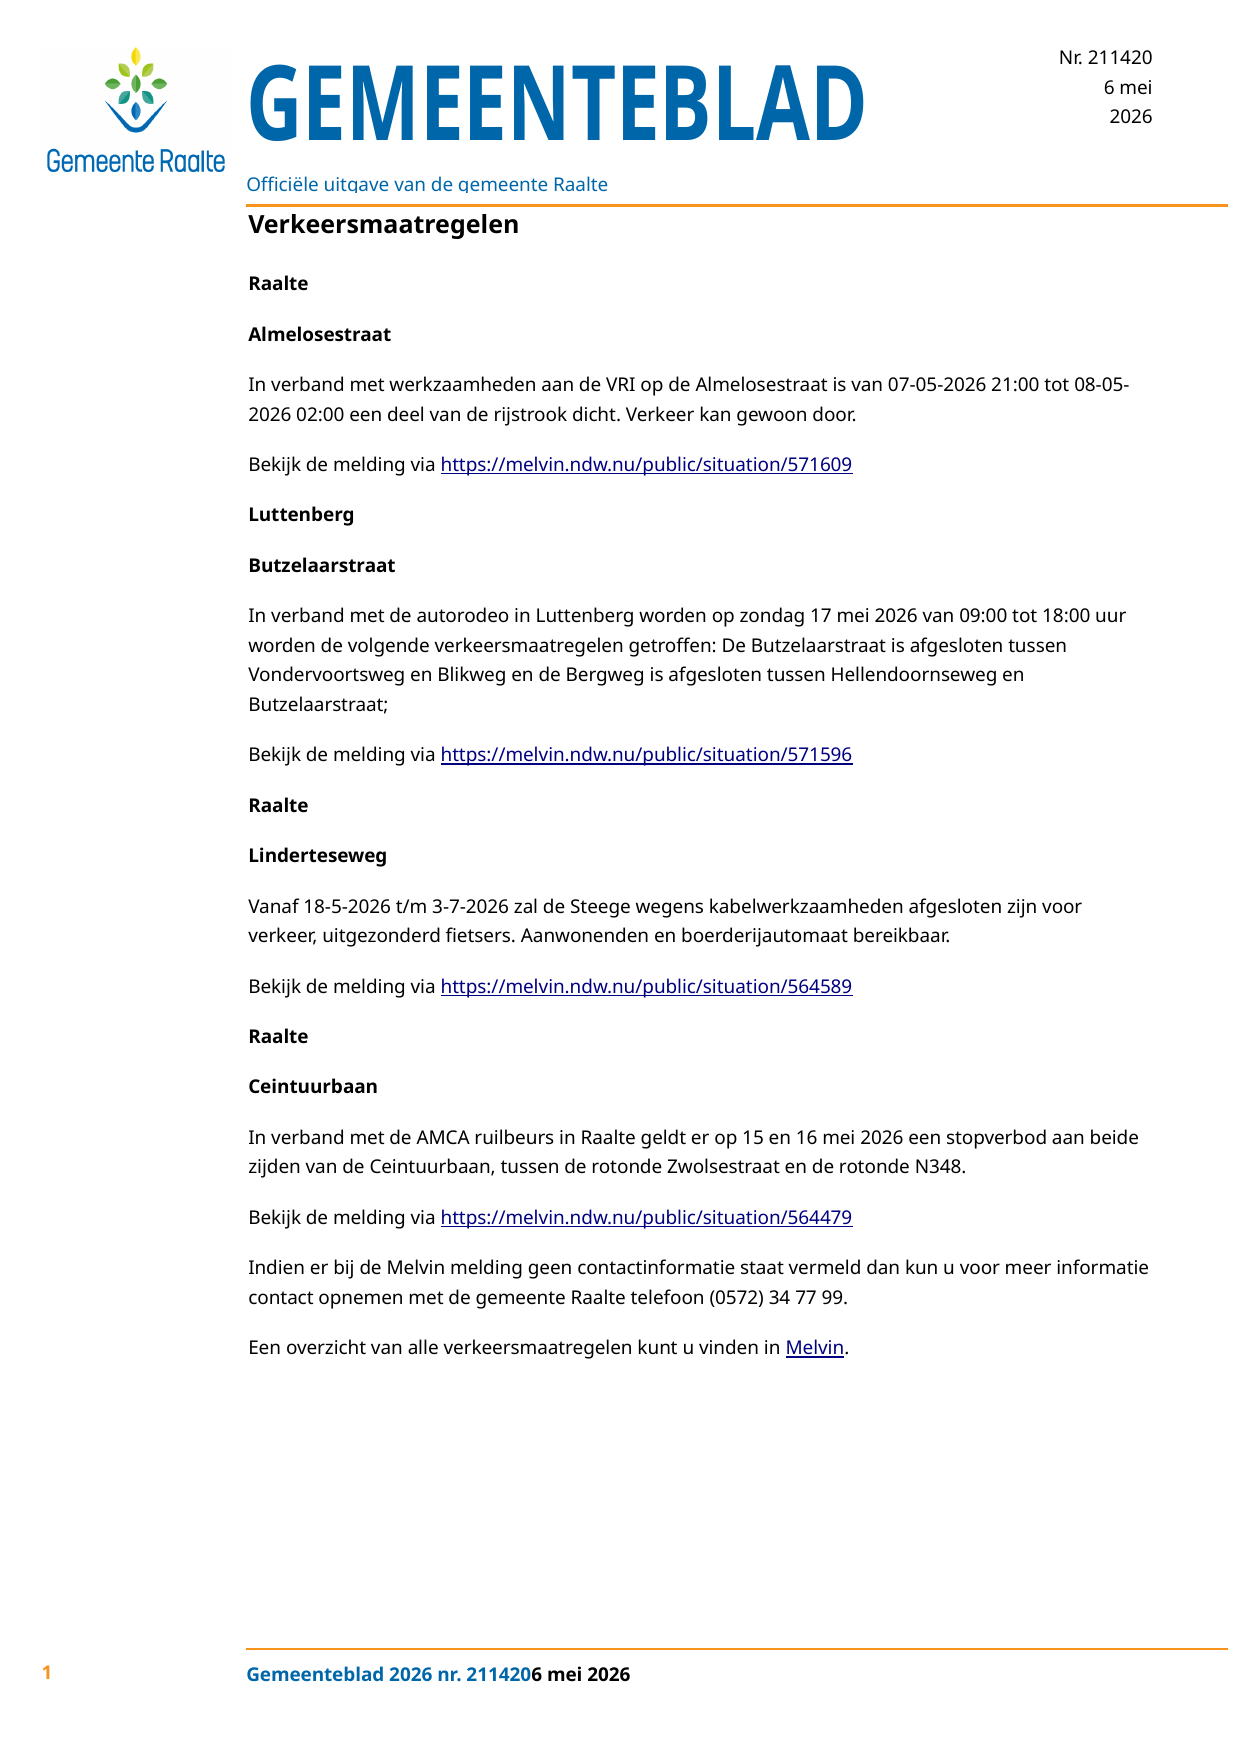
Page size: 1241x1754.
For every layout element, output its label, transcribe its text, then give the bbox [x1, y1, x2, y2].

picture [41, 47, 231, 172]
text Bekijk de melding via https://melvin.ndw.nu/public/situation/564479 [248, 1204, 1152, 1230]
text In verband met de AMCA ruilbeurs in Raalte geldt er op 15 en 16 mei 2026 een stopverbod aan beide zijden van de Ceintuurbaan, tussen de rotonde Zwolsestraat en de rotonde N348. [248, 1124, 1152, 1179]
text Bekijk de melding via https://melvin.ndw.nu/public/situation/571609 [248, 451, 1152, 477]
text Raalte [248, 792, 1152, 818]
text Indien er bij de Melvin melding geen contactinformatie staat vermeld dan kun u voor meer informatie contact opnemen met de gemeente Raalte telefoon (0572) 34 77 99. [248, 1254, 1152, 1310]
text Een overzicht van alle verkeersmaatregelen kunt u vinden in Melvin. [248, 1334, 1152, 1360]
text Bekijk de melding via https://melvin.ndw.nu/public/situation/571596 [248, 742, 1152, 767]
text Bekijk de melding via https://melvin.ndw.nu/public/situation/564589 [248, 973, 1152, 998]
text Vanaf 18-5-2026 t/m 3-7-2026 zal de Steege wegens kabelwerkzaamheden afgesloten zijn voor verkeer, uitgezonderd fietsers. Aanwonenden en boerderijautomaat bereikbaar. [248, 893, 1152, 948]
text Raalte [248, 270, 1152, 296]
text In verband met de autorodeo in Luttenberg worden op zondag 17 mei 2026 van 09:00 tot 18:00 uur worden de volgende verkeersmaatregelen getroffen: De Butzelaarstraat is afgesloten tussen Vondervoortsweg en Blikweg en de Bergweg is afgesloten tussen Hellendoornseweg en Butzelaarstraat; [248, 602, 1152, 717]
text In verband met werkzaamheden aan de VRI op de Almelosestraat is van 07-05-2026 21:00 tot 08-05-2026 02:00 een deel van de rijstrook dicht. Verkeer kan gewoon door. [248, 371, 1152, 426]
text Almelosestraat [248, 321, 1152, 346]
text Butzelaarstraat [248, 552, 1152, 578]
text Raalte [248, 1023, 1152, 1049]
text Linderteseweg [248, 842, 1152, 868]
text Verkeersmaatregelen [248, 207, 1152, 241]
text Ceintuurbaan [248, 1074, 1152, 1099]
text Luttenberg [248, 502, 1152, 527]
